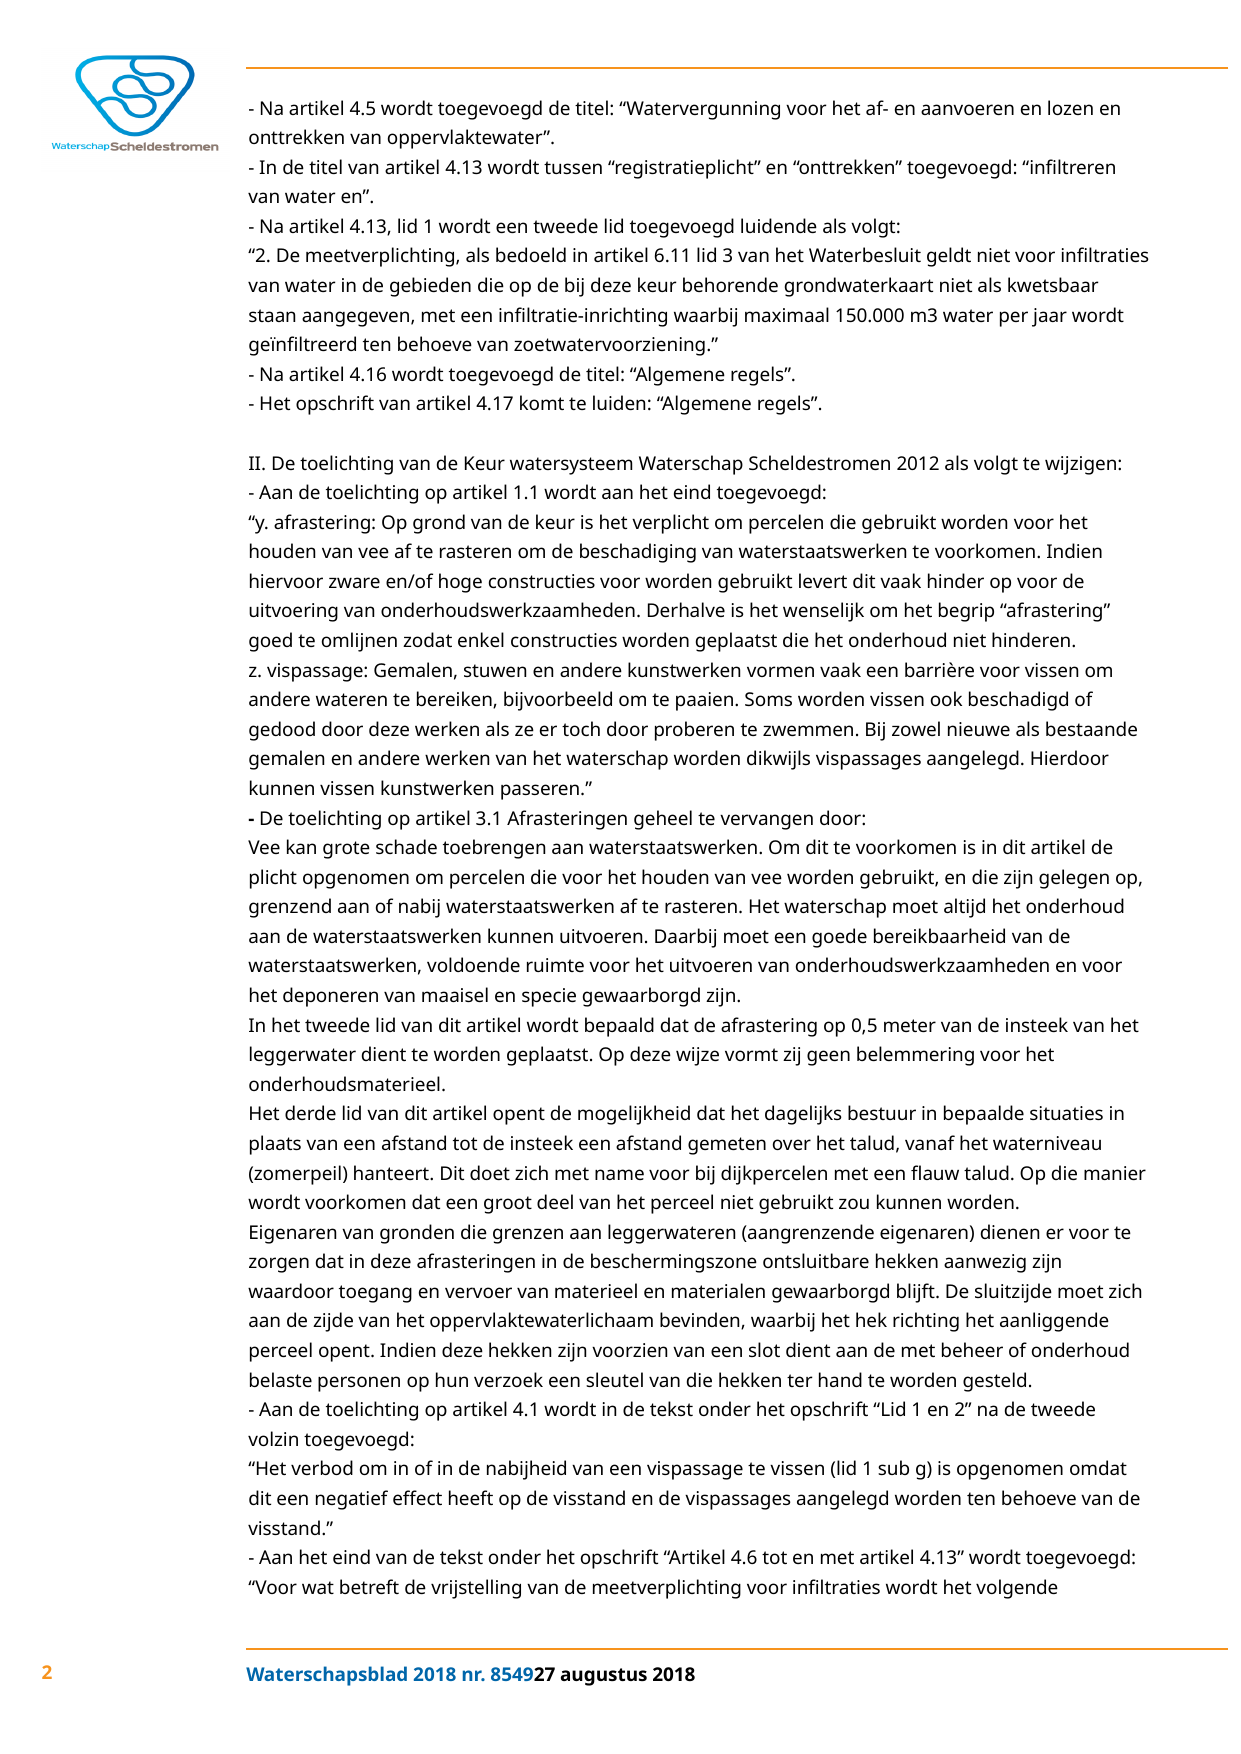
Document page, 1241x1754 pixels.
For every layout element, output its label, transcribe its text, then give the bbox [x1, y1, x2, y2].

text “Voor wat betreft de vrijstelling van de meetverplichting voor infiltraties wordt het volgende [248, 1574, 1152, 1600]
text Het derde lid van dit artikel opent de mogelijkheid dat het dagelijks bestuur in bepaalde situaties in plaats van een afstand tot de insteek een afstand gemeten over het talud, vanaf het waterniveau (zomerpeil) hanteert. Dit doet zich met name voor bij dijkpercelen met een flauw talud. Op die manier wordt voorkomen dat een groot deel van het perceel niet gebruikt zou kunnen worden. [248, 1101, 1152, 1215]
text z. vispassage: Gemalen, stuwen en andere kunstwerken vormen vaak een barrière voor vissen om andere wateren te bereiken, bijvoorbeeld om te paaien. Soms worden vissen ook beschadigd of gedood door deze werken als ze er toch door proberen te zwemmen. Bij zowel nieuwe als bestaande gemalen en andere werken van het waterschap worden dikwijls vispassages aangelegd. Hierdoor kunnen vissen kunstwerken passeren.” [248, 657, 1152, 801]
text - Na artikel 4.16 wordt toegevoegd de titel: “Algemene regels”. [248, 361, 1152, 387]
text - Aan het eind van de tekst onder het opschrift “Artikel 4.6 tot en met artikel 4.13” wordt toegevoegd: [248, 1544, 1152, 1570]
text Vee kan grote schade toebrengen aan waterstaatswerken. Om dit te voorkomen is in dit artikel de plicht opgenomen om percelen die voor het houden van vee worden gebruikt, en die zijn gelegen op, grenzend aan of nabij waterstaatswerken af te rasteren. Het waterschap moet altijd het onderhoud aan de waterstaatswerken kunnen uitvoeren. Daarbij moet een goede bereikbaarheid van de waterstaatswerken, voldoende ruimte voor het uitvoeren van onderhoudswerkzaamheden en voor het deponeren van maaisel en specie gewaarborgd zijn. [248, 834, 1152, 1008]
text “2. De meetverplichting, als bedoeld in artikel 6.11 lid 3 van het Waterbesluit geldt niet voor infiltraties van water in de gebieden die op de bij deze keur behorende grondwaterkaart niet als kwetsbaar staan aangegeven, met een infiltratie-inrichting waarbij maximaal 150.000 m3 water per jaar wordt geïnfiltreerd ten behoeve van zoetwatervoorziening.” [248, 243, 1152, 357]
picture [41, 47, 231, 172]
text II. De toelichting van de Keur watersysteem Waterschap Scheldestromen 2012 als volgt te wijzigen: [248, 450, 1152, 476]
text In het tweede lid van dit artikel wordt bepaald dat de afrastering op 0,5 meter van de insteek van het leggerwater dient te worden geplaatst. Op deze wijze vormt zij geen belemmering voor het onderhoudsmaterieel. [248, 1012, 1152, 1097]
text - Na artikel 4.5 wordt toegevoegd de titel: “Watervergunning voor het af- en aanvoeren en lozen en onttrekken van oppervlaktewater”. [248, 95, 1152, 150]
text “y. afrastering: Op grond van de keur is het verplicht om percelen die gebruikt worden voor het houden van vee af te rasteren om de beschadiging van waterstaatswerken te voorkomen. Indien hiervoor zware en/of hoge constructies voor worden gebruikt levert dit vaak hinder op voor de uitvoering van onderhoudswerkzaamheden. Derhalve is het wenselijk om het begrip “afrastering” goed te omlijnen zodat enkel constructies worden geplaatst die het onderhoud niet hinderen. [248, 509, 1152, 653]
text “Het verbod om in of in de nabijheid van een vispassage te vissen (lid 1 sub g) is opgenomen omdat dit een negatief effect heeft op de visstand en de vispassages aangelegd worden ten behoeve van de visstand.” [248, 1456, 1152, 1541]
text - In de titel van artikel 4.13 wordt tussen “registratieplicht” en “onttrekken” toegevoegd: “infiltreren van water en”. [248, 154, 1152, 209]
text - Aan de toelichting op artikel 4.1 wordt in de tekst onder het opschrift “Lid 1 en 2” na de tweede volzin toegevoegd: [248, 1396, 1152, 1452]
text - Het opschrift van artikel 4.17 komt te luiden: “Algemene regels”. [248, 391, 1152, 416]
text - De toelichting op artikel 3.1 Afrasteringen geheel te vervangen door: [248, 805, 1152, 831]
text Eigenaren van gronden die grenzen aan leggerwateren (aangrenzende eigenaren) dienen er voor te zorgen dat in deze afrasteringen in de beschermingszone ontsluitbare hekken aanwezig zijn waardoor toegang en vervoer van materieel en materialen gewaarborgd blijft. De sluitzijde moet zich aan de zijde van het oppervlaktewaterlichaam bevinden, waarbij het hek richting het aanliggende perceel opent. Indien deze hekken zijn voorzien van een slot dient aan de met beheer of onderhoud belaste personen op hun verzoek een sleutel van die hekken ter hand te worden gesteld. [248, 1219, 1152, 1393]
text - Na artikel 4.13, lid 1 wordt een tweede lid toegevoegd luidende als volgt: [248, 213, 1152, 239]
text - Aan de toelichting op artikel 1.1 wordt aan het eind toegevoegd: [248, 479, 1152, 505]
